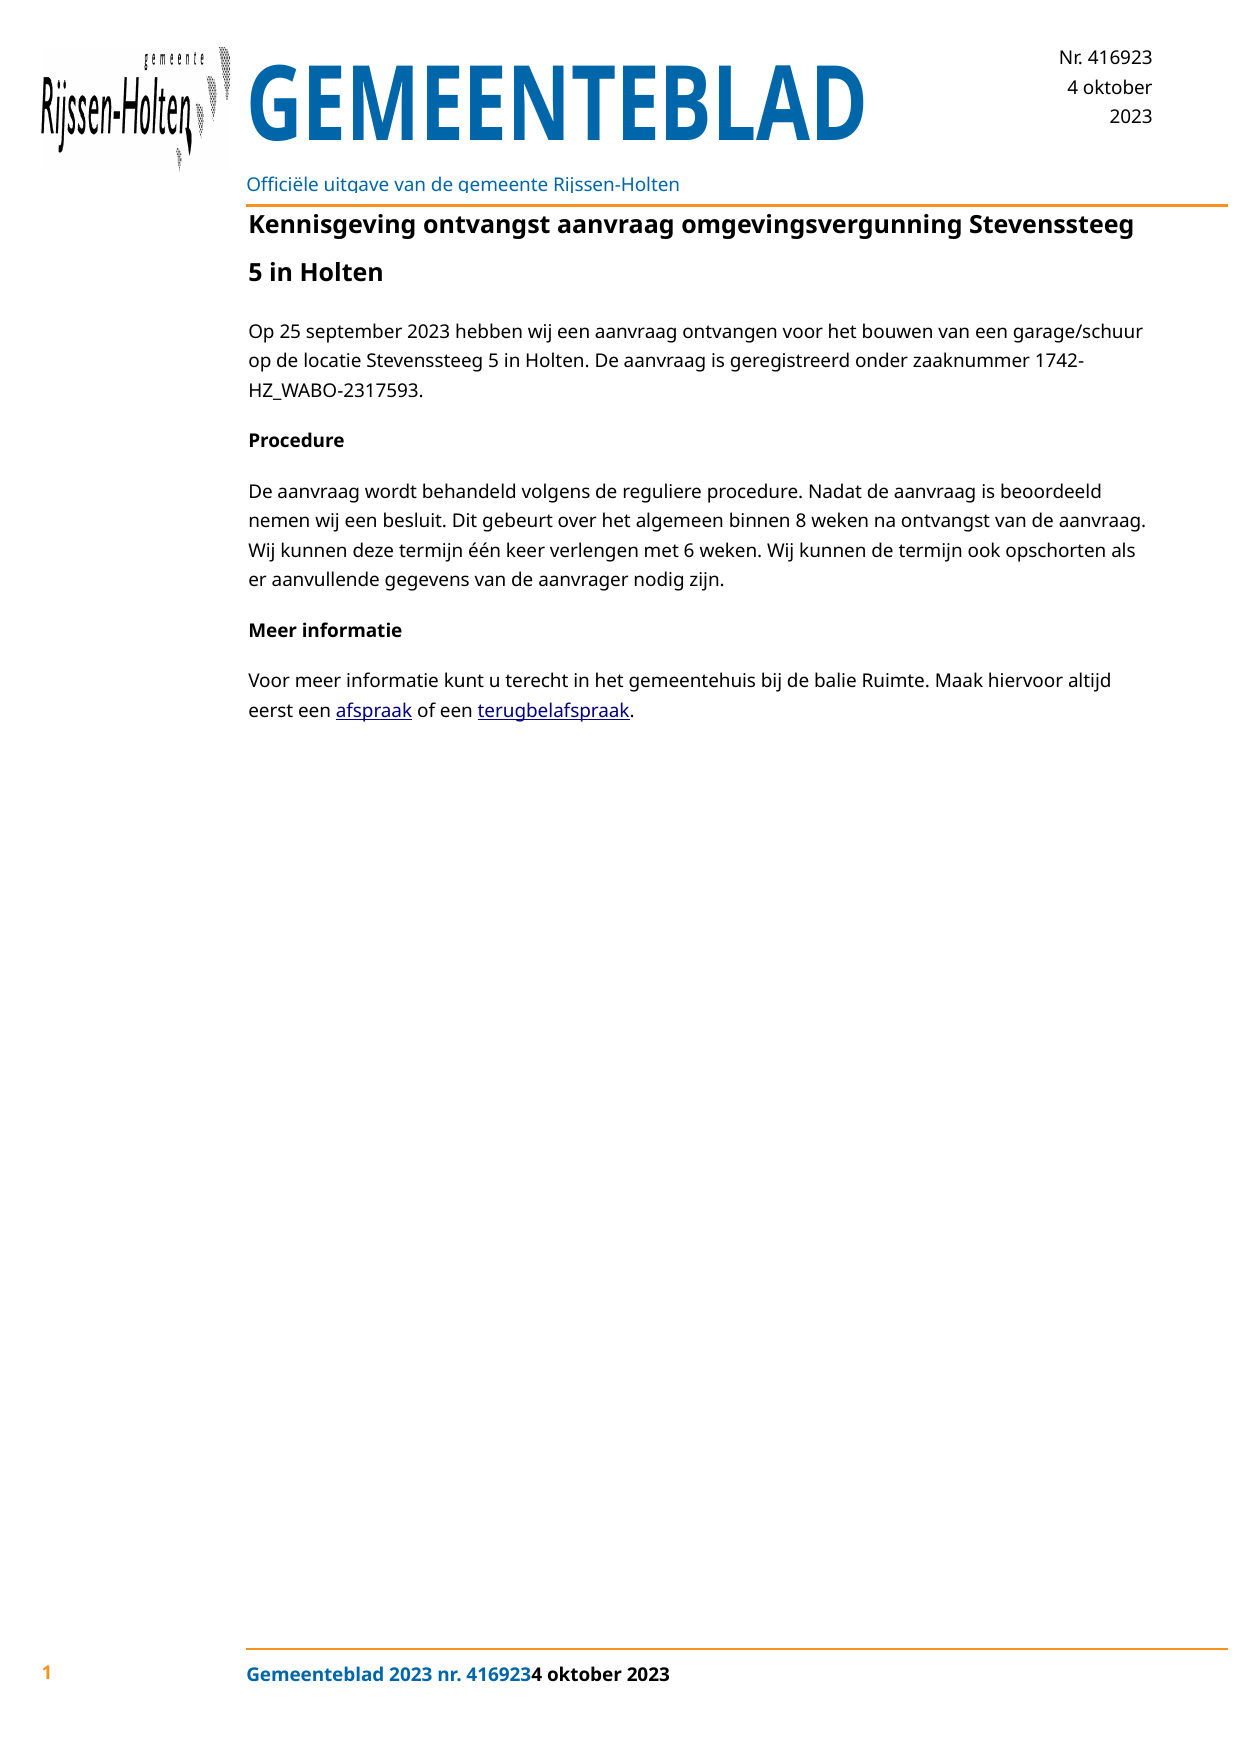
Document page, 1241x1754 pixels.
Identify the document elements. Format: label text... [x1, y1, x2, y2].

text Meer informatie [248, 617, 1152, 643]
text Op 25 september 2023 hebben wij een aanvraag ontvangen voor het bouwen van een garage/schuur op de locatie Stevenssteeg 5 in Holten. De aanvraag is geregistreerd onder zaaknummer 1742-HZ_WABO-2317593. [248, 318, 1152, 403]
picture [41, 47, 231, 172]
text Voor meer informatie kunt u terecht in het gemeentehuis bij de balie Ruimte. Maak hiervoor altijd eerst een afspraak of een terugbelafspraak. [248, 667, 1152, 723]
text Kennisgeving ontvangst aanvraag omgevingsvergunning Stevenssteeg 5 in Holten [248, 207, 1152, 288]
text De aanvraag wordt behandeld volgens de reguliere procedure. Nadat de aanvraag is beoordeeld nemen wij een besluit. Dit gebeurt over het algemeen binnen 8 weken na ontvangst van de aanvraag. Wij kunnen deze termijn één keer verlengen met 6 weken. Wij kunnen de termijn ook opschorten als er aanvullende gegevens van de aanvrager nodig zijn. [248, 478, 1152, 592]
text Procedure [248, 427, 1152, 453]
